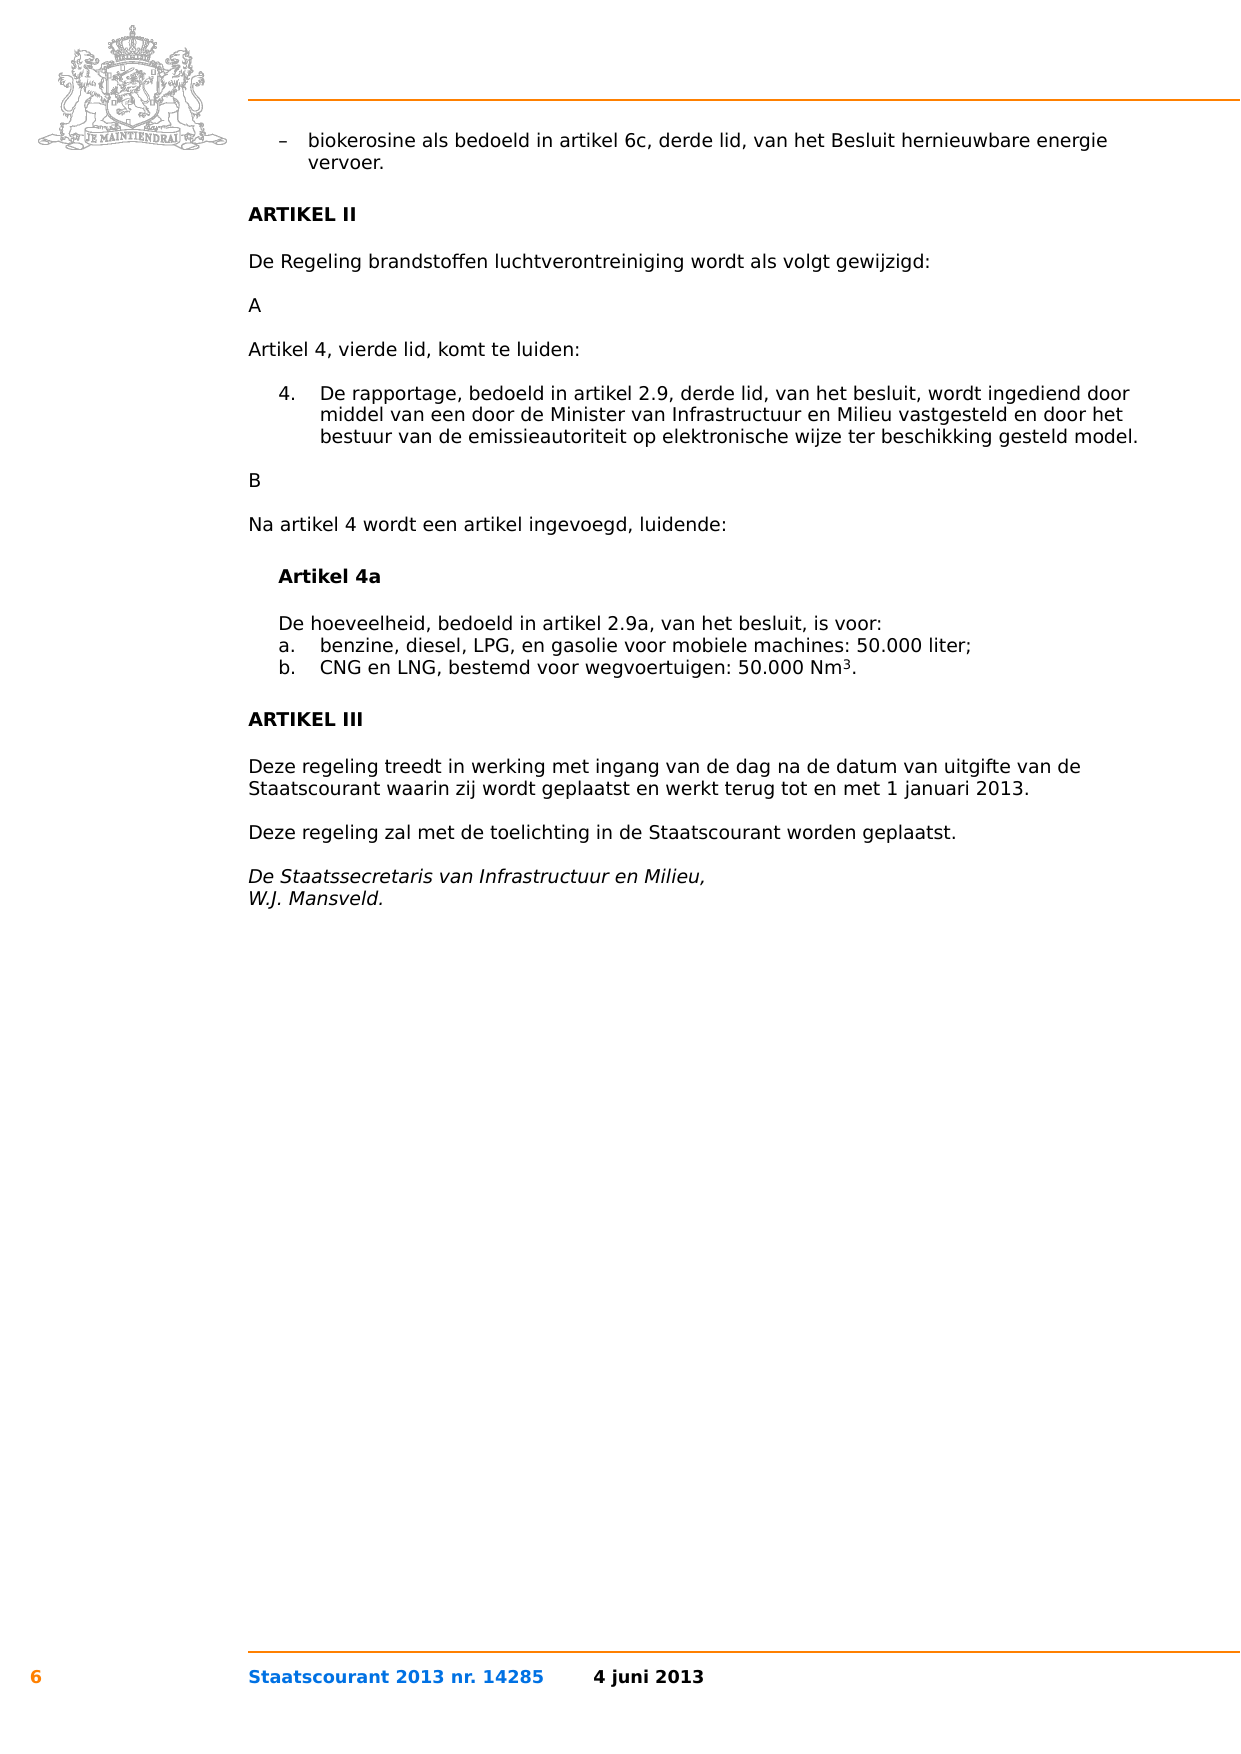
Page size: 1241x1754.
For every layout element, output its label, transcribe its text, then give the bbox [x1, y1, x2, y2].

text a. benzine, diesel, LPG, en gasolie voor mobiele machines: 50.000 liter; [278, 635, 1163, 657]
picture [38, 25, 227, 150]
text – biokerosine als bedoeld in artikel 6c, derde lid, van het Besluit hernieuwbare energie vervoer. [278, 130, 1163, 174]
text Artikel 4, vierde lid, komt te luiden: [248, 338, 1163, 361]
text De Regeling brandstoffen luchtverontreiniging wordt als volgt gewijzigd: [248, 251, 1163, 273]
text Na artikel 4 wordt een artikel ingevoegd, luidende: [248, 514, 1163, 536]
subtitle Artikel 4a [278, 566, 1163, 588]
subtitle ARTIKEL II [248, 204, 1163, 226]
text b. CNG en LNG, bestemd voor wegvoertuigen: 50.000 Nm3. [278, 657, 1163, 679]
text B [248, 470, 1163, 492]
text De Staatssecretaris van Infrastructuur en Milieu, W.J. Mansveld. [248, 866, 1163, 909]
text Deze regeling treedt in werking met ingang van de dag na de datum van uitgifte van de Staatscourant waarin zij wordt geplaatst en werkt terug tot en met 1 januari 2013. [248, 756, 1163, 800]
text 4. De rapportage, bedoeld in artikel 2.9, derde lid, van het besluit, wordt ingediend door middel van een door de Minister van Infrastructuur en Milieu vastgesteld en door het bestuur van de emissieautoriteit op elektronische wijze ter beschikking gesteld model. [278, 382, 1163, 448]
subtitle ARTIKEL III [248, 709, 1163, 731]
text Deze regeling zal met de toelichting in de Staatscourant worden geplaatst. [248, 822, 1163, 844]
text A [248, 295, 1163, 317]
text De hoeveelheid, bedoeld in artikel 2.9a, van het besluit, is voor: [278, 613, 1163, 635]
